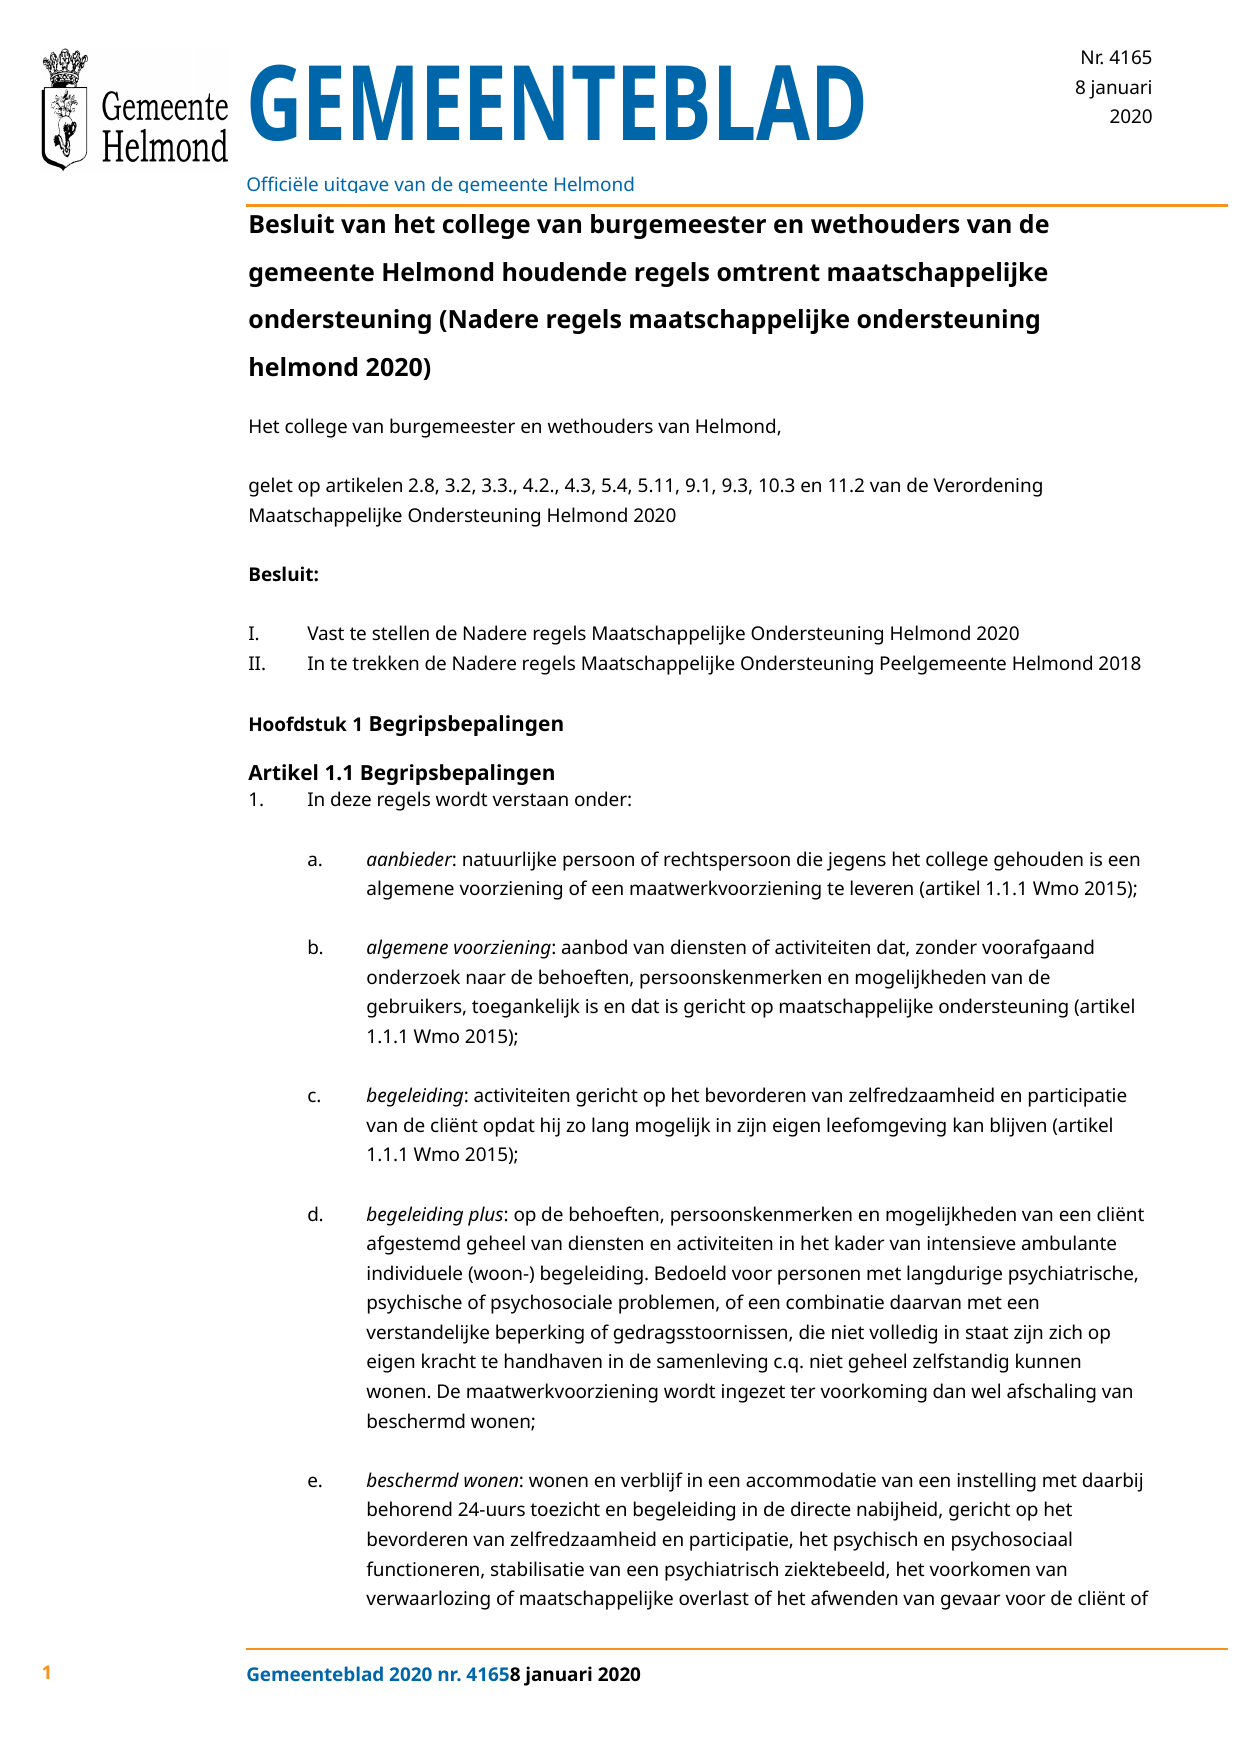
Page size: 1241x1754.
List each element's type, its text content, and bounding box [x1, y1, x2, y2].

text Hoofdstuk 1 Begripsbepalingen [248, 709, 1152, 737]
text gelet op artikelen 2.8, 3.2, 3.3., 4.2., 4.3, 5.4, 5.11, 9.1, 9.3, 10.3 en 11.2 van de Verordening Maatschappelijke Ondersteuning Helmond 2020 [248, 472, 1152, 528]
text Het college van burgemeester en wethouders van Helmond, [248, 413, 1152, 439]
list beschermd wonen: wonen en verblijf in een accommodatie van een instelling met daarbij behorend 24-uurs toezicht en begeleiding in de directe nabijheid, gericht op het bevorderen van zelfredzaamheid en participatie, het psychisch en psychosociaal functioneren, stabilisatie van een psychiatrisch ziektebeeld, het voorkomen van verwaarlozing of maatschappelijke overlast of het afwenden van gevaar voor de cliënt of [307, 1467, 1152, 1611]
list Vast te stellen de Nadere regels Maatschappelijke Ondersteuning Helmond 2020 [248, 620, 1152, 646]
text Artikel 1.1 Begripsbepalingen [248, 758, 1152, 787]
list algemene voorziening: aanbod van diensten of activiteiten dat, zonder voorafgaand onderzoek naar de behoeften, persoonskenmerken en mogelijkheden van de gebruikers, toegankelijk is en dat is gericht op maatschappelijke ondersteuning (artikel 1.1.1 Wmo 2015); [307, 934, 1152, 1049]
list aanbieder: natuurlijke persoon of rechtspersoon die jegens het college gehouden is een algemene voorziening of een maatwerkvoorziening te leveren (artikel 1.1.1 Wmo 2015); [307, 846, 1152, 901]
text Besluit: [248, 561, 1152, 587]
text Besluit van het college van burgemeester en wethouders van de gemeente Helmond houdende regels omtrent maatschappelijke ondersteuning (Nadere regels maatschappelijke ondersteuning helmond 2020) [248, 207, 1152, 384]
list begeleiding: activiteiten gericht op het bevorderen van zelfredzaamheid en participatie van de cliënt opdat hij zo lang mogelijk in zijn eigen leefomgeving kan blijven (artikel 1.1.1 Wmo 2015); [307, 1082, 1152, 1167]
picture [41, 47, 231, 172]
list In deze regels wordt verstaan onder: [248, 787, 1152, 812]
list begeleiding plus: op de behoeften, persoonskenmerken en mogelijkheden van een cliënt afgestemd geheel van diensten en activiteiten in het kader van intensieve ambulante individuele (woon-) begeleiding. Bedoeld voor personen met langdurige psychiatrische, psychische of psychosociale problemen, of een combinatie daarvan met een verstandelijke beperking of gedragsstoornissen, die niet volledig in staat zijn zich op eigen kracht te handhaven in de samenleving c.q. niet geheel zelfstandig kunnen wonen. De maatwerkvoorziening wordt ingezet ter voorkoming dan wel afschaling van beschermd wonen; [307, 1201, 1152, 1434]
list In te trekken de Nadere regels Maatschappelijke Ondersteuning Peelgemeente Helmond 2018 [248, 650, 1152, 676]
